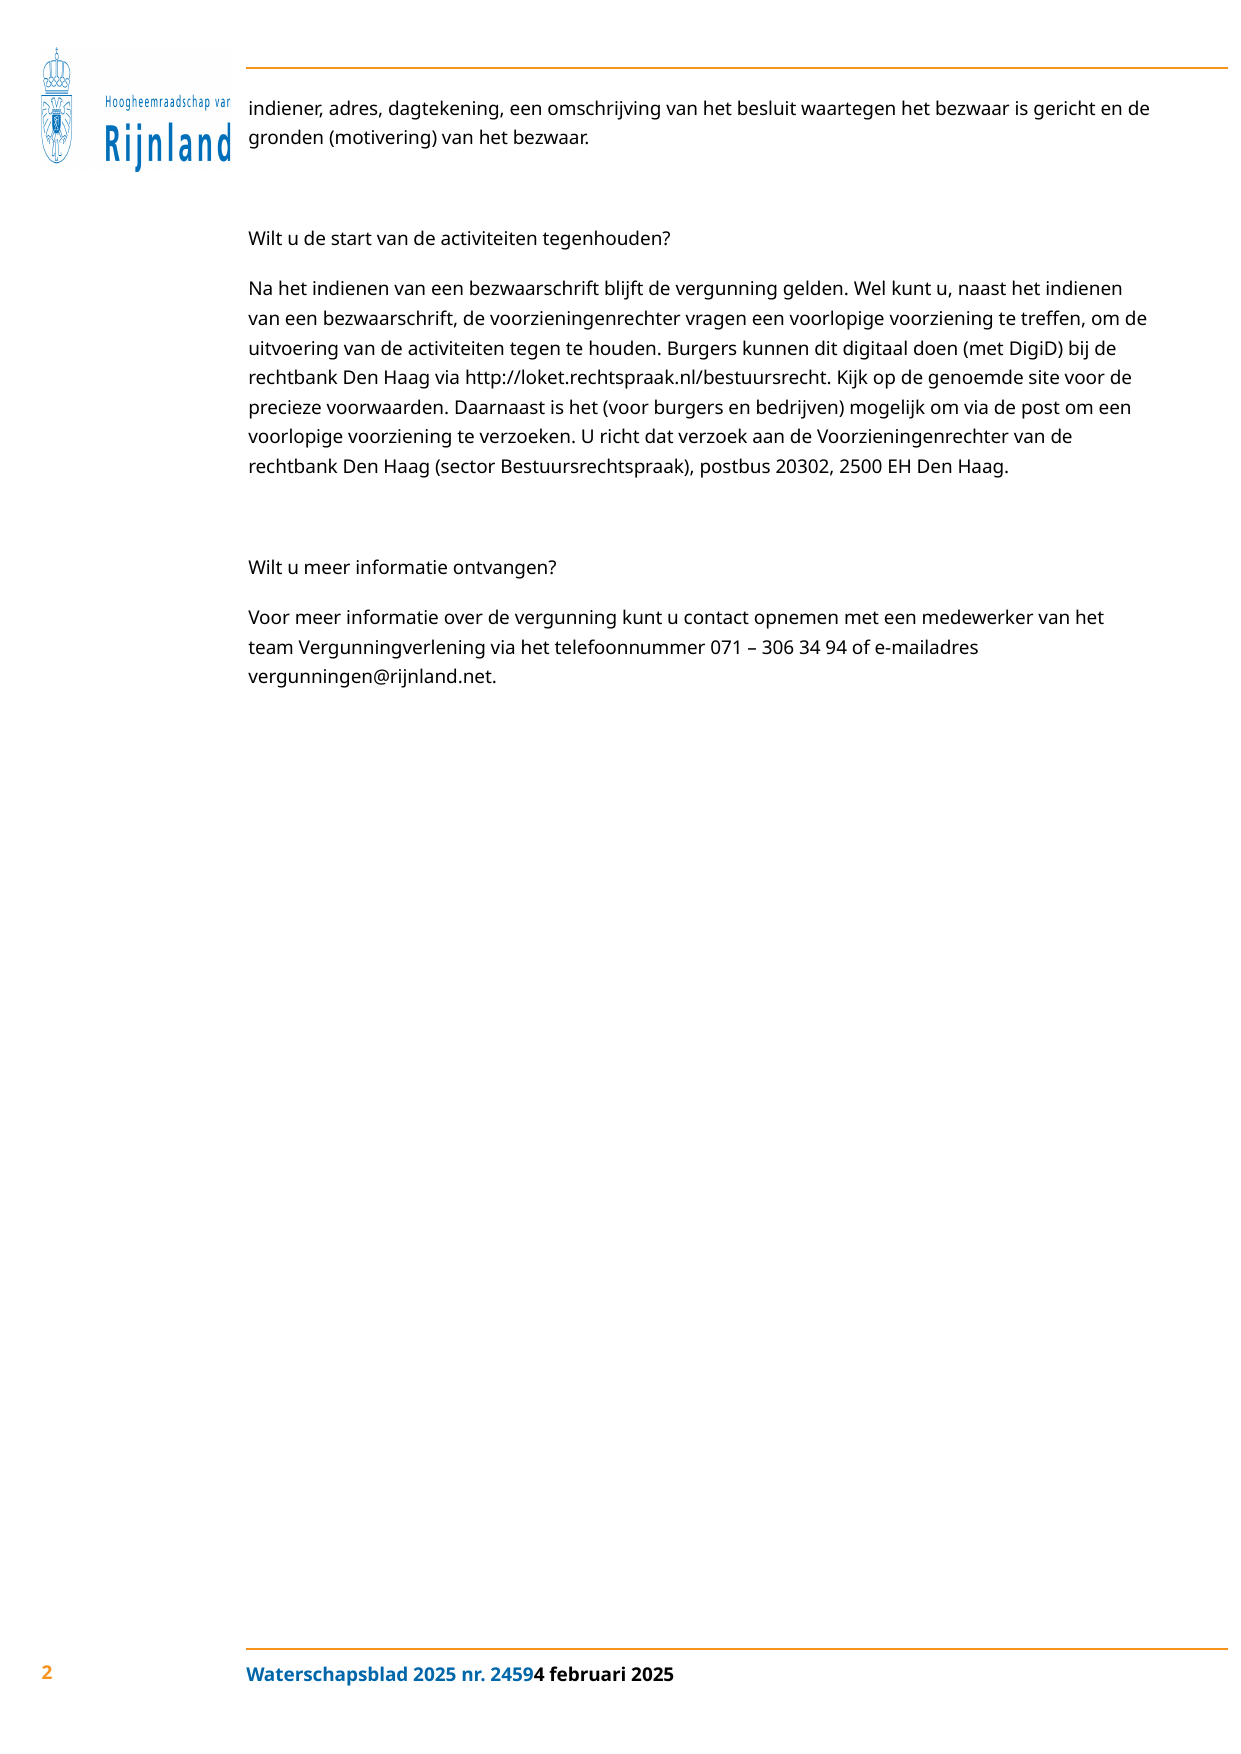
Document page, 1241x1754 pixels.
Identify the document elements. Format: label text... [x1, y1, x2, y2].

text Voor meer informatie over de vergunning kunt u contact opnemen met een medewerker van het team Vergunningverlening via het telefoonnummer 071 – 306 34 94 of e-mailadres vergunningen@rijnland.net. [248, 604, 1152, 689]
text Wilt u meer informatie ontvangen? [248, 554, 1152, 580]
text Na het indienen van een bezwaarschrift blijft de vergunning gelden. Wel kunt u, naast het indienen van een bezwaarschrift, de voorzieningenrechter vragen een voorlopige voorziening te treffen, om de uitvoering van de activiteiten tegen te houden. Burgers kunnen dit digitaal doen (met DigiD) bij de rechtbank Den Haag via http://loket.rechtspraak.nl/bestuursrecht. Kijk op de genoemde site voor de precieze voorwaarden. Daarnaast is het (voor burgers en bedrijven) mogelijk om via de post om een voorlopige voorziening te verzoeken. U richt dat verzoek aan de Voorzieningenrechter van de rechtbank Den Haag (sector Bestuursrechtspraak), postbus 20302, 2500 EH Den Haag. [248, 276, 1152, 479]
picture [41, 47, 231, 172]
text Wilt u de start van de activiteiten tegenhouden? [248, 225, 1152, 251]
text indiener, adres, dagtekening, een omschrijving van het besluit waartegen het bezwaar is gericht en de gronden (motivering) van het bezwaar. [248, 95, 1152, 150]
